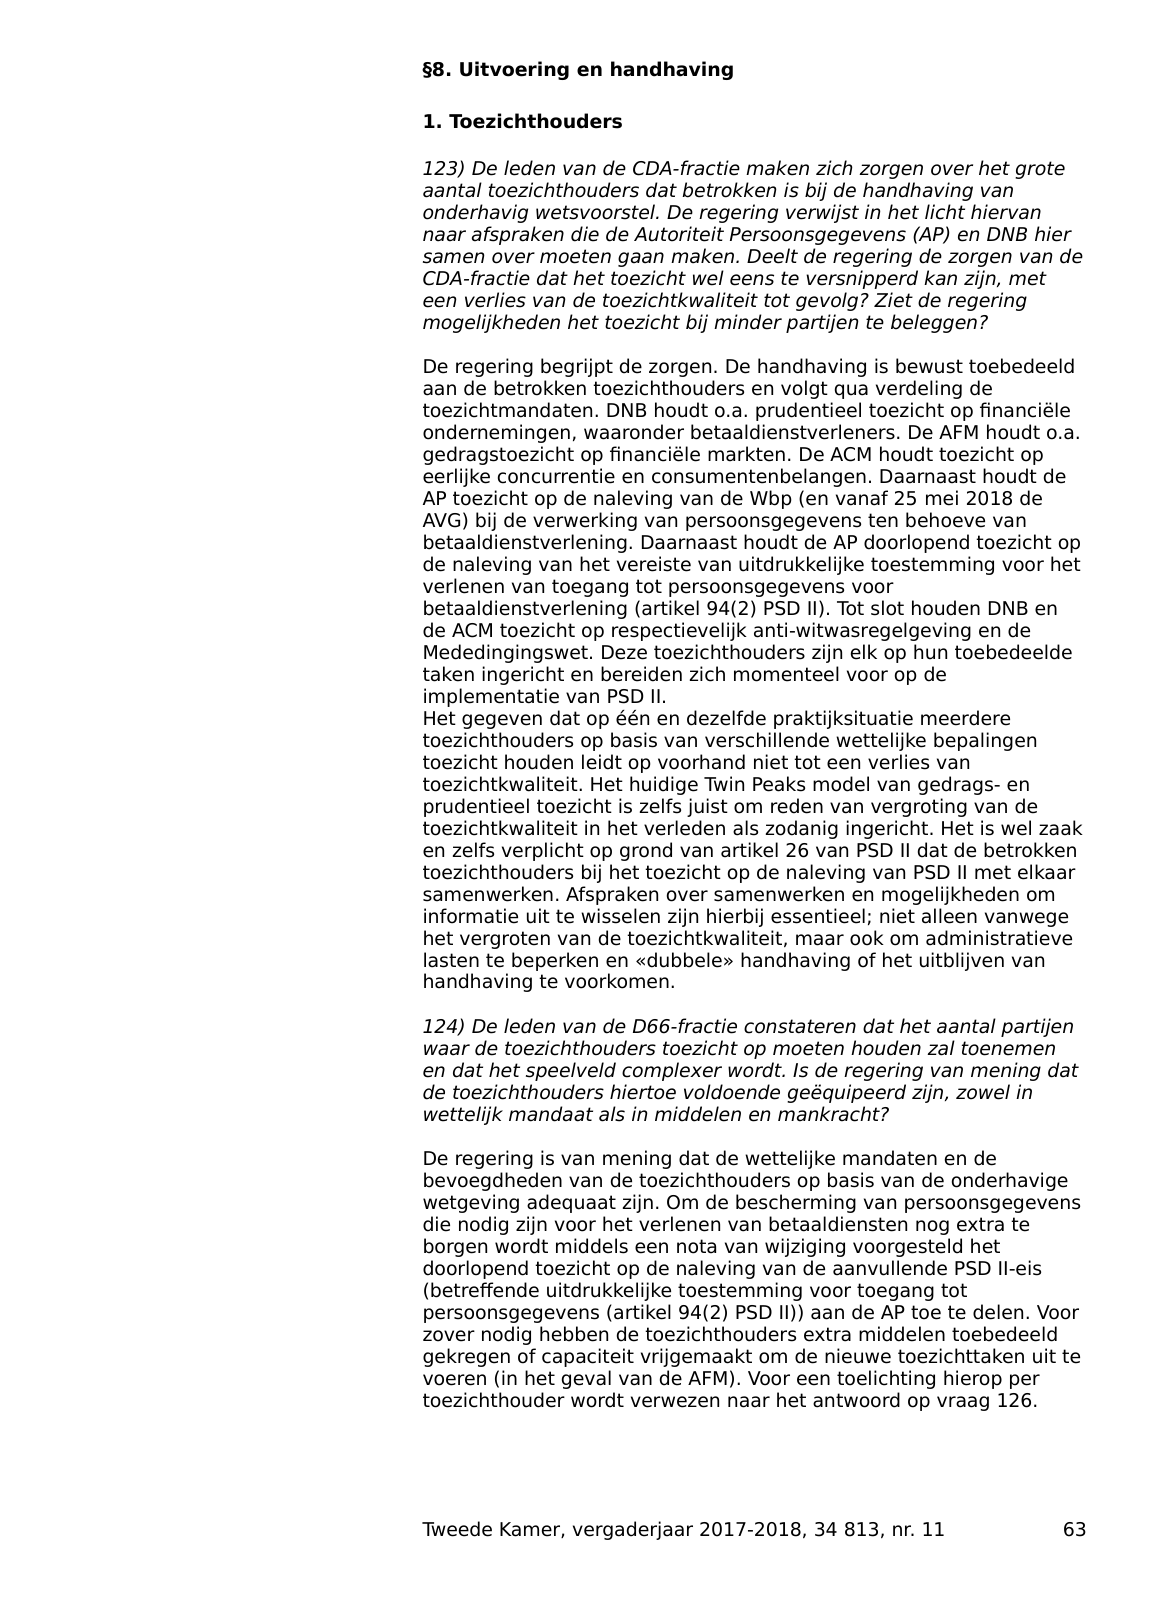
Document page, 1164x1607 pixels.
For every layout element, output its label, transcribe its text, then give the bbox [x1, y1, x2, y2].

text 123) De leden van de CDA-fractie maken zich zorgen over het grote aantal toezichthouders dat betrokken is bij de handhaving van onderhavig wetsvoorstel. De regering verwijst in het licht hiervan naar afspraken die de Autoriteit Persoonsgegevens (AP) en DNB hier samen over moeten gaan maken. Deelt de regering de zorgen van de CDA-fractie dat het toezicht wel eens te versnipperd kan zijn, met een verlies van de toezichtkwaliteit tot gevolg? Ziet de regering mogelijkheden het toezicht bij minder partijen te beleggen? [422, 158, 1087, 334]
text De regering is van mening dat de wettelijke mandaten en de bevoegdheden van de toezichthouders op basis van de onderhavige wetgeving adequaat zijn. Om de bescherming van persoonsgegevens die nodig zijn voor het verlenen van betaaldiensten nog extra te borgen wordt middels een nota van wijziging voorgesteld het doorlopend toezicht op de naleving van de aanvullende PSD II-eis (betreffende uitdrukkelijke toestemming voor toegang tot persoonsgegevens (artikel 94(2) PSD II)) aan de AP toe te delen. Voor zover nodig hebben de toezichthouders extra middelen toebedeeld gekregen of capaciteit vrijgemaakt om de nieuwe toezichttaken uit te voeren (in het geval van de AFM). Voor een toelichting hierop per toezichthouder wordt verwezen naar het antwoord op vraag 126. [422, 1148, 1087, 1411]
subtitle §8. Uitvoering en handhaving [422, 59, 1087, 81]
text 124) De leden van de D66-fractie constateren dat het aantal partijen waar de toezichthouders toezicht op moeten houden zal toenemen en dat het speelveld complexer wordt. Is de regering van mening dat de toezichthouders hiertoe voldoende geëquipeerd zijn, zowel in wettelijk mandaat als in middelen en mankracht? [422, 1016, 1087, 1126]
text Het gegeven dat op één en dezelfde praktijksituatie meerdere toezichthouders op basis van verschillende wettelijke bepalingen toezicht houden leidt op voorhand niet tot een verlies van toezichtkwaliteit. Het huidige Twin Peaks model van gedrags- en prudentieel toezicht is zelfs juist om reden van vergroting van de toezichtkwaliteit in het verleden als zodanig ingericht. Het is wel zaak en zelfs verplicht op grond van artikel 26 van PSD II dat de betrokken toezichthouders bij het toezicht op de naleving van PSD II met elkaar samenwerken. Afspraken over samenwerken en mogelijkheden om informatie uit te wisselen zijn hierbij essentieel; niet alleen vanwege het vergroten van de toezichtkwaliteit, maar ook om administratieve lasten te beperken en «dubbele» handhaving of het uitblijven van handhaving te voorkomen. [422, 708, 1087, 993]
subtitle 1. Toezichthouders [422, 111, 1087, 133]
text De regering begrijpt de zorgen. De handhaving is bewust toebedeeld aan de betrokken toezichthouders en volgt qua verdeling de toezichtmandaten. DNB houdt o.a. prudentieel toezicht op financiële ondernemingen, waaronder betaaldienstverleners. De AFM houdt o.a. gedragstoezicht op financiële markten. De ACM houdt toezicht op eerlijke concurrentie en consumentenbelangen. Daarnaast houdt de AP toezicht op de naleving van de Wbp (en vanaf 25 mei 2018 de AVG) bij de verwerking van persoonsgegevens ten behoeve van betaaldienstverlening. Daarnaast houdt de AP doorlopend toezicht op de naleving van het vereiste van uitdrukkelijke toestemming voor het verlenen van toegang tot persoonsgegevens voor betaaldienstverlening (artikel 94(2) PSD II). Tot slot houden DNB en de ACM toezicht op respectievelijk anti-witwasregelgeving en de Mededingingswet. Deze toezichthouders zijn elk op hun toebedeelde taken ingericht en bereiden zich momenteel voor op de implementatie van PSD II. [422, 356, 1087, 708]
